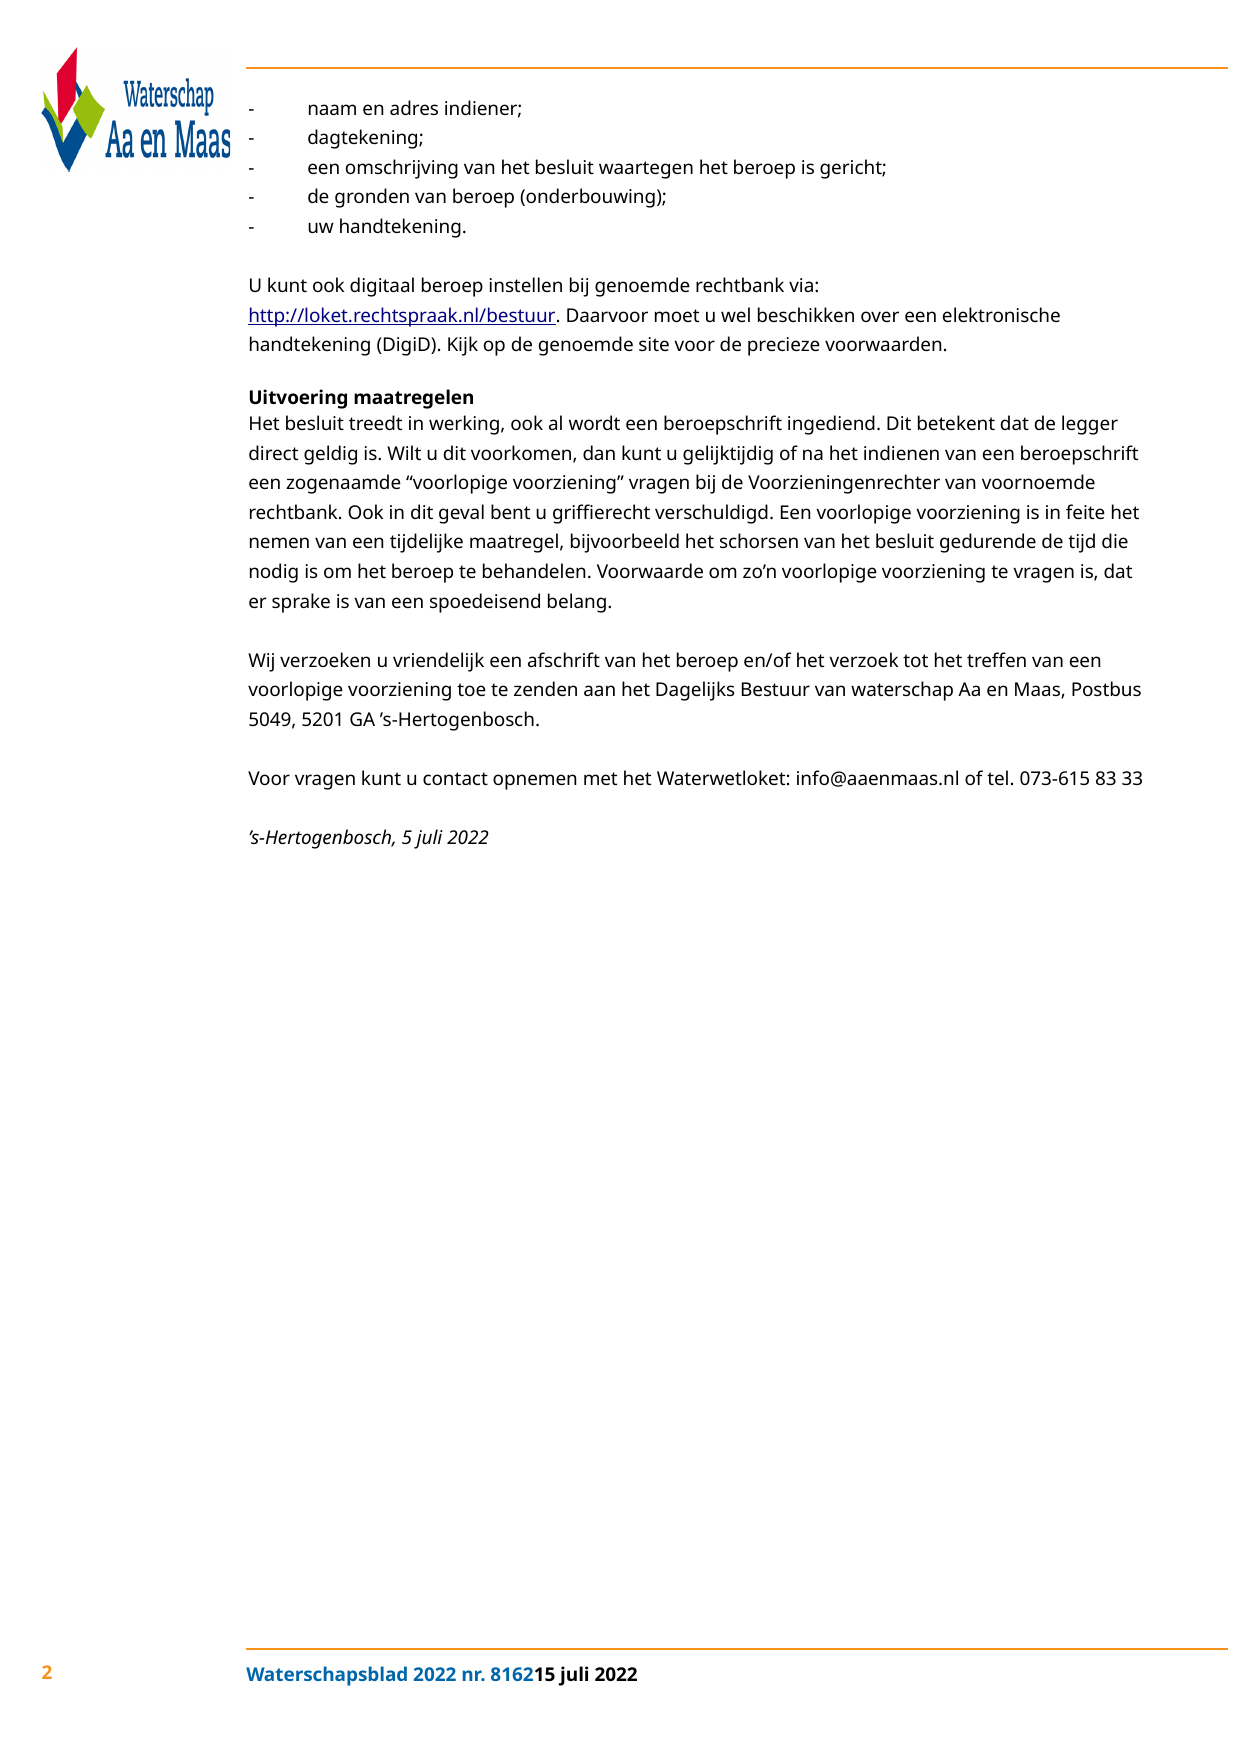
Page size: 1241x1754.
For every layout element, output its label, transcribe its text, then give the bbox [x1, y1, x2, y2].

text Voor vragen kunt u contact opnemen met het Waterwetloket: info@aaenmaas.nl of tel. 073-615 83 33 [248, 765, 1152, 791]
list naam en adres indiener; [248, 95, 1152, 121]
text U kunt ook digitaal beroep instellen bij genoemde rechtbank via: [248, 272, 1152, 298]
list een omschrijving van het besluit waartegen het beroep is gericht; [248, 154, 1152, 180]
text http://loket.rechtspraak.nl/bestuur. Daarvoor moet u wel beschikken over een elektronische handtekening (DigiD). Kijk op de genoemde site voor de precieze voorwaarden. [248, 302, 1152, 357]
list dagtekening; [248, 124, 1152, 150]
text Uitvoering maatregelen [248, 382, 1152, 410]
list de gronden van beroep (onderbouwing); [248, 183, 1152, 209]
picture [41, 47, 231, 172]
text ’s-Hertogenbosch, 5 juli 2022 [248, 824, 1152, 850]
list uw handtekening. [248, 213, 1152, 239]
text Het besluit treedt in werking, ook al wordt een beroepschrift ingediend. Dit betekent dat de legger direct geldig is. Wilt u dit voorkomen, dan kunt u gelijktijdig of na het indienen van een beroepschrift een zogenaamde “voorlopige voorziening” vragen bij de Voorzieningenrechter van voornoemde rechtbank. Ook in dit geval bent u griffierecht verschuldigd. Een voorlopige voorziening is in feite het nemen van een tijdelijke maatregel, bijvoorbeeld het schorsen van het besluit gedurende de tijd die nodig is om het beroep te behandelen. Voorwaarde om zo’n voorlopige voorziening te vragen is, dat er sprake is van een spoedeisend belang. [248, 410, 1152, 613]
text Wij verzoeken u vriendelijk een afschrift van het beroep en/of het verzoek tot het treffen van een voorlopige voorziening toe te zenden aan het Dagelijks Bestuur van waterschap Aa en Maas, Postbus 5049, 5201 GA ’s-Hertogenbosch. [248, 647, 1152, 732]
